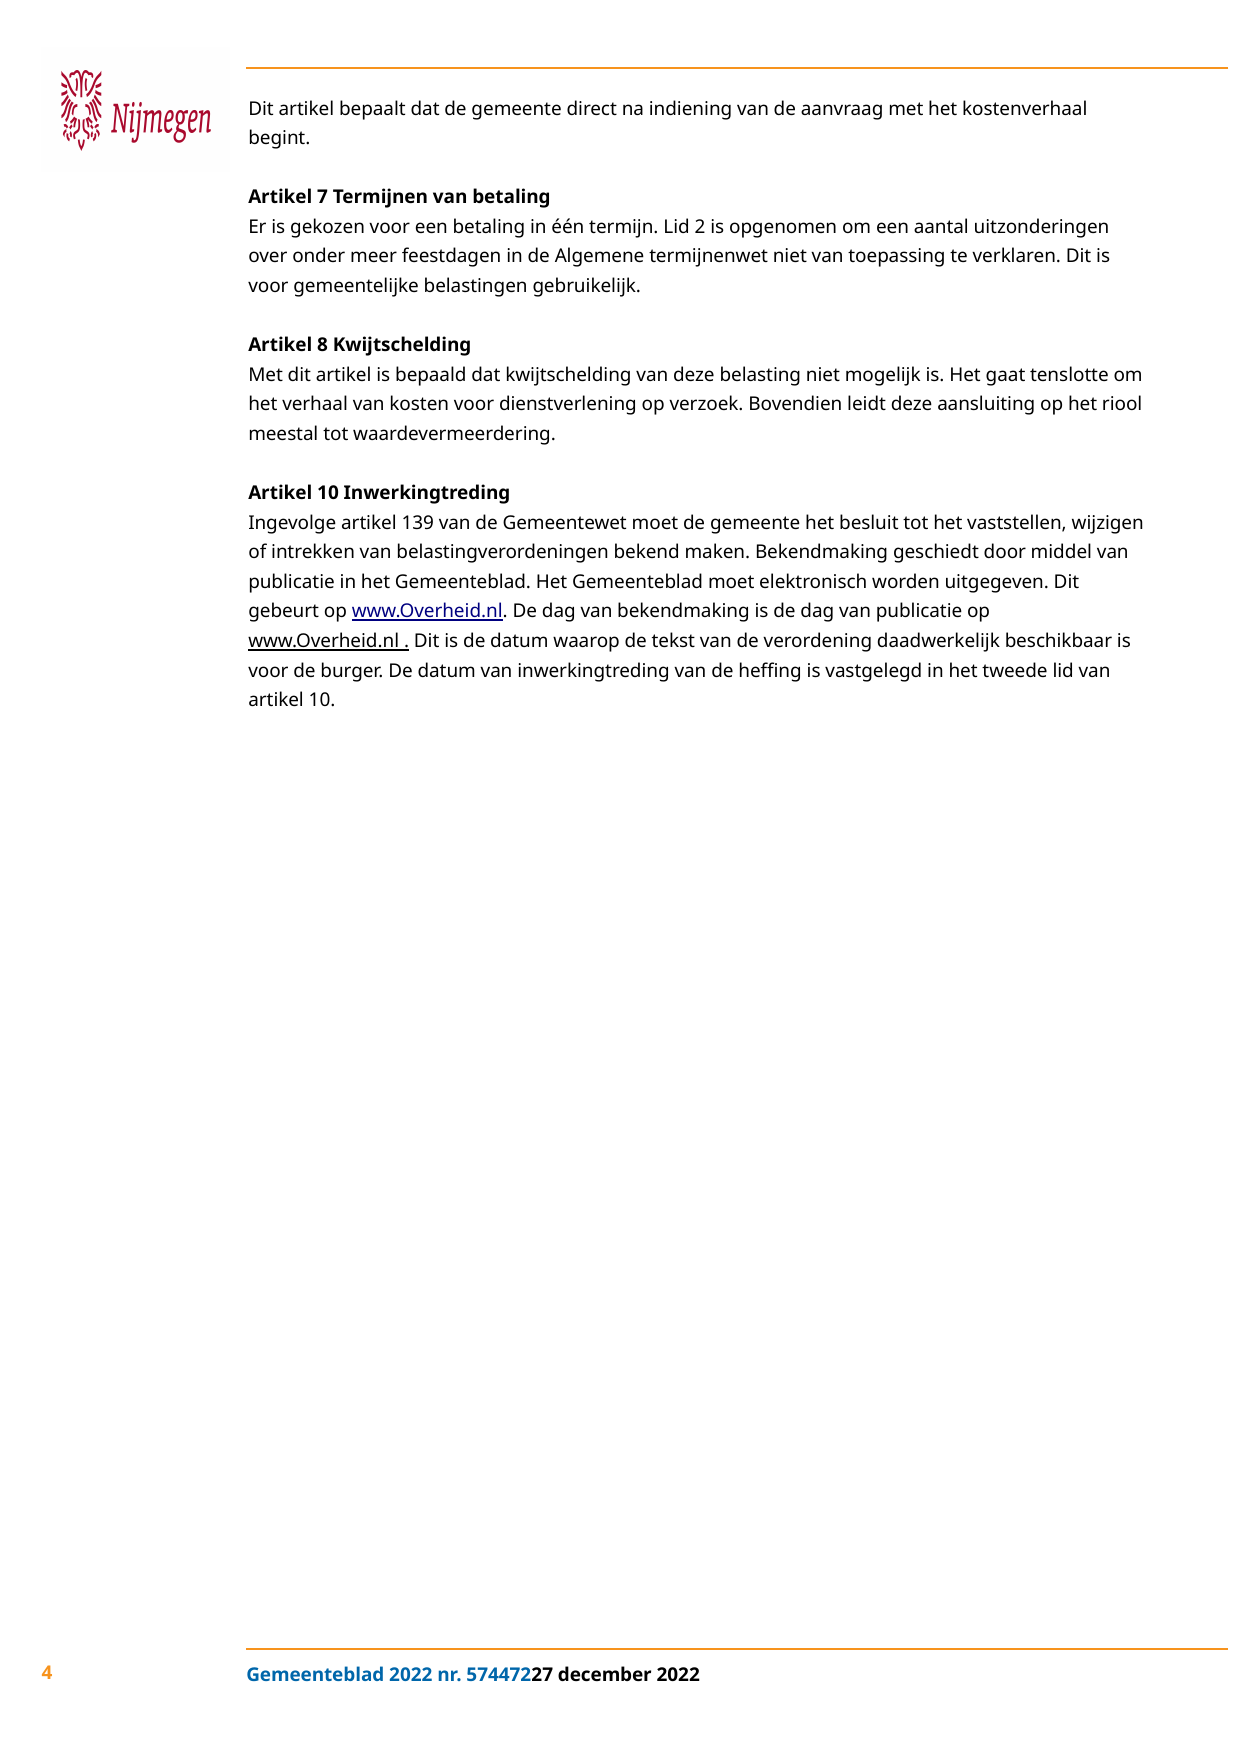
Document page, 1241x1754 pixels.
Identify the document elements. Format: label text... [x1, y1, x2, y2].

text Ingevolge artikel 139 van de Gemeentewet moet de gemeente het besluit tot het vaststellen, wijzigen of intrekken van belastingverordeningen bekend maken. Bekendmaking geschiedt door middel van publicatie in het Gemeenteblad. Het Gemeenteblad moet elektronisch worden uitgegeven. Dit gebeurt op www.Overheid.nl. De dag van bekendmaking is de dag van publicatie op www.Overheid.nl . Dit is de datum waarop de tekst van de verordening daadwerkelijk beschikbaar is voor de burger. De datum van inwerkingtreding van de heffing is vastgelegd in het tweede lid van artikel 10. [248, 509, 1152, 712]
picture [41, 47, 231, 172]
text Artikel 8 Kwijtschelding [248, 331, 1152, 357]
text Artikel 7 Termijnen van betaling [248, 183, 1152, 209]
text Artikel 10 Inwerkingtreding [248, 479, 1152, 505]
text Dit artikel bepaalt dat de gemeente direct na indiening van de aanvraag met het kostenverhaal begint. [248, 95, 1152, 150]
text Er is gekozen voor een betaling in één termijn. Lid 2 is opgenomen om een aantal uitzonderingen over onder meer feestdagen in de Algemene termijnenwet niet van toepassing te verklaren. Dit is voor gemeentelijke belastingen gebruikelijk. [248, 213, 1152, 298]
text Met dit artikel is bepaald dat kwijtschelding van deze belasting niet mogelijk is. Het gaat tenslotte om het verhaal van kosten voor dienstverlening op verzoek. Bovendien leidt deze aansluiting op het riool meestal tot waardevermeerdering. [248, 361, 1152, 446]
